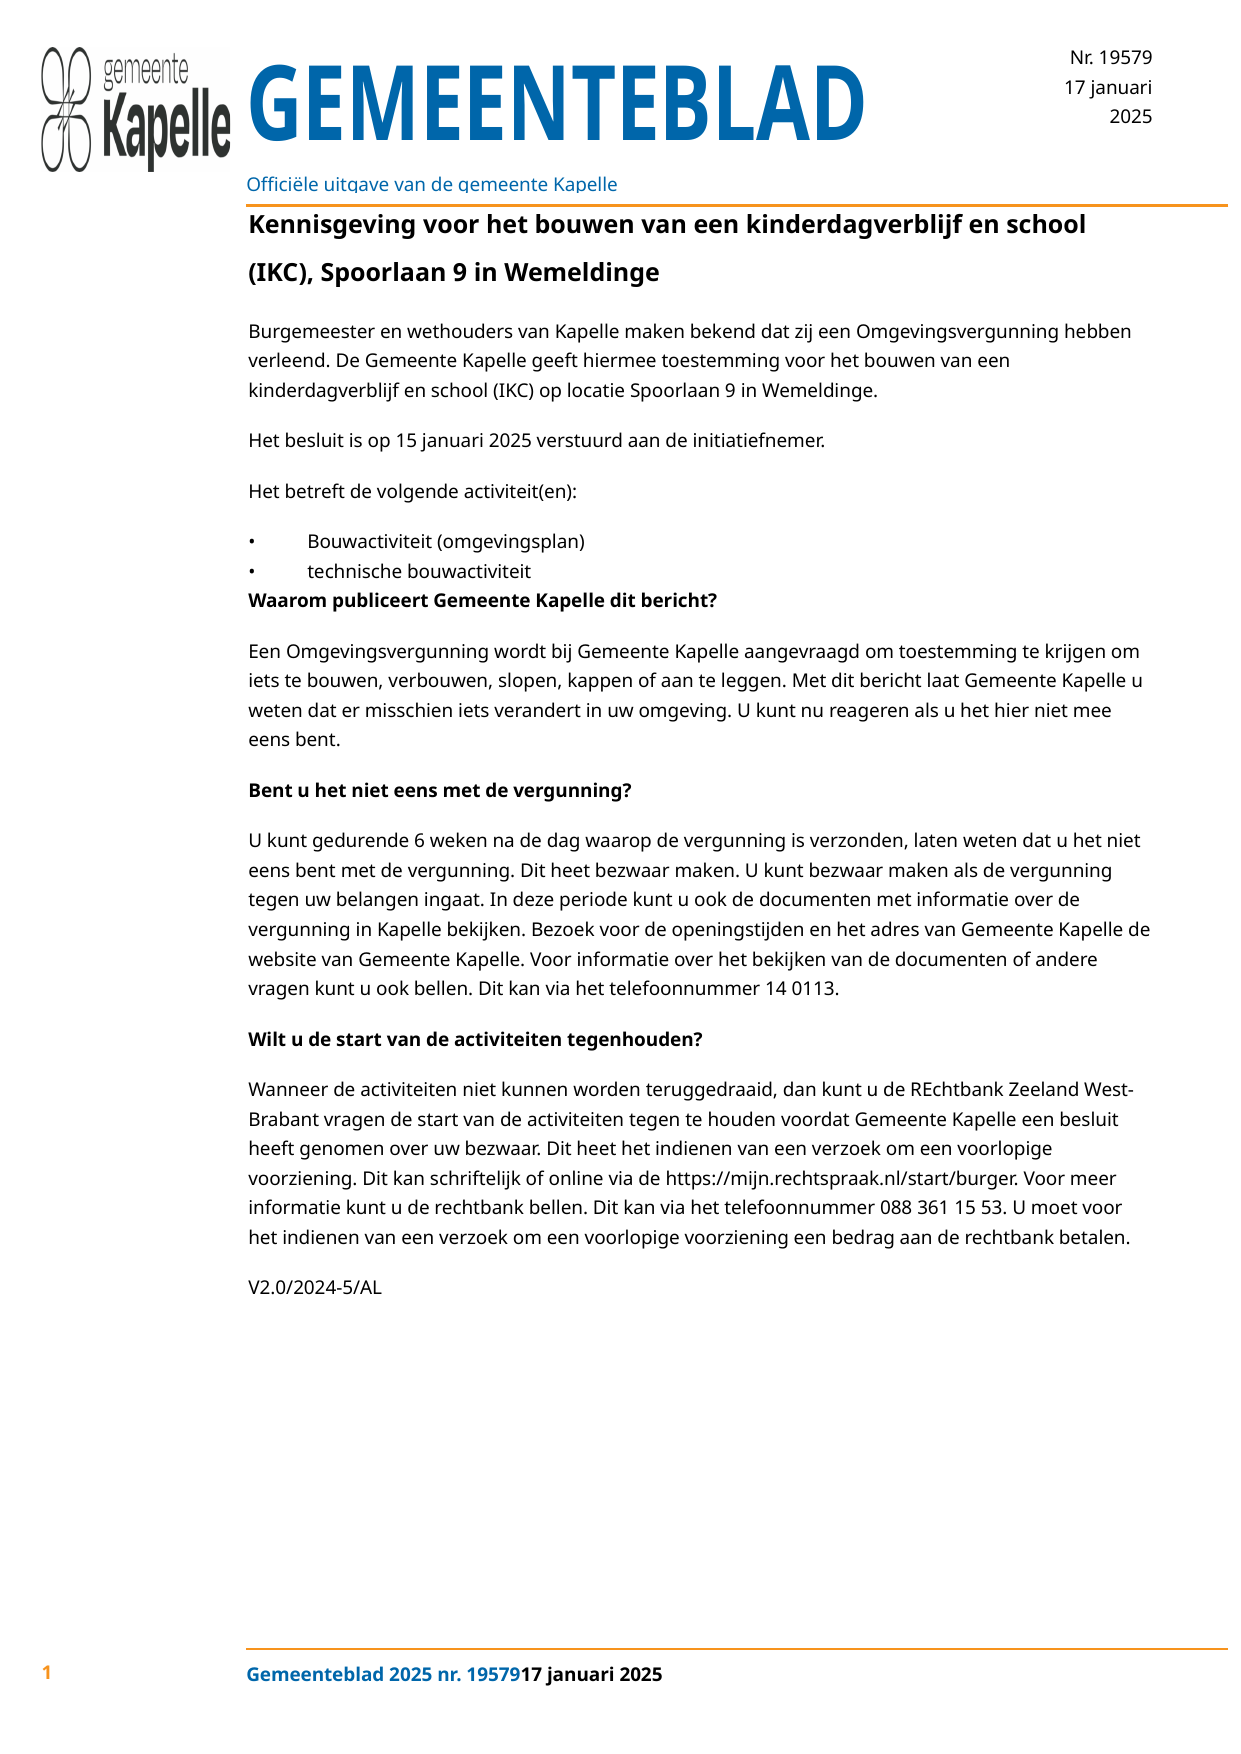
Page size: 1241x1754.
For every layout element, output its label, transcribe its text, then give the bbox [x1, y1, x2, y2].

text U kunt gedurende 6 weken na de dag waarop de vergunning is verzonden, laten weten dat u het niet eens bent met de vergunning. Dit heet bezwaar maken. U kunt bezwaar maken als de vergunning tegen uw belangen ingaat. In deze periode kunt u ook de documenten met informatie over de vergunning in Kapelle bekijken. Bezoek voor de openingstijden en het adres van Gemeente Kapelle de website van Gemeente Kapelle. Voor informatie over het bekijken van de documenten of andere vragen kunt u ook bellen. Dit kan via het telefoonnummer 14 0113. [248, 827, 1152, 1001]
text Wanneer de activiteiten niet kunnen worden teruggedraaid, dan kunt u de REchtbank Zeeland West-Brabant vragen de start van de activiteiten tegen te houden voordat Gemeente Kapelle een besluit heeft genomen over uw bezwaar. Dit heet het indienen van een verzoek om een voorlopige voorziening. Dit kan schriftelijk of online via de https://mijn.rechtspraak.nl/start/burger. Voor meer informatie kunt u de rechtbank bellen. Dit kan via het telefoonnummer 088 361 15 53. U moet voor het indienen van een verzoek om een voorlopige voorziening een bedrag aan de rechtbank betalen. [248, 1076, 1152, 1250]
text Het besluit is op 15 januari 2025 verstuurd aan de initiatiefnemer. [248, 427, 1152, 453]
text Wilt u de start van de activiteiten tegenhouden? [248, 1026, 1152, 1052]
list Bouwactiviteit (omgevingsplan) [248, 528, 1152, 554]
text Bent u het niet eens met de vergunning? [248, 777, 1152, 803]
text Kennisgeving voor het bouwen van een kinderdagverblijf en school (IKC), Spoorlaan 9 in Wemeldinge [248, 207, 1152, 288]
picture [41, 47, 231, 172]
list technische bouwactiviteit [248, 558, 1152, 584]
text Het betreft de volgende activiteit(en): [248, 478, 1152, 504]
text Waarom publiceert Gemeente Kapelle dit bericht? [248, 587, 1152, 613]
text Burgemeester en wethouders van Kapelle maken bekend dat zij een Omgevingsvergunning hebben verleend. De Gemeente Kapelle geeft hiermee toestemming voor het bouwen van een kinderdagverblijf en school (IKC) op locatie Spoorlaan 9 in Wemeldinge. [248, 318, 1152, 403]
text V2.0/2024-5/AL [248, 1274, 1152, 1300]
text Een Omgevingsvergunning wordt bij Gemeente Kapelle aangevraagd om toestemming te krijgen om iets te bouwen, verbouwen, slopen, kappen of aan te leggen. Met dit bericht laat Gemeente Kapelle u weten dat er misschien iets verandert in uw omgeving. U kunt nu reageren als u het hier niet mee eens bent. [248, 638, 1152, 752]
